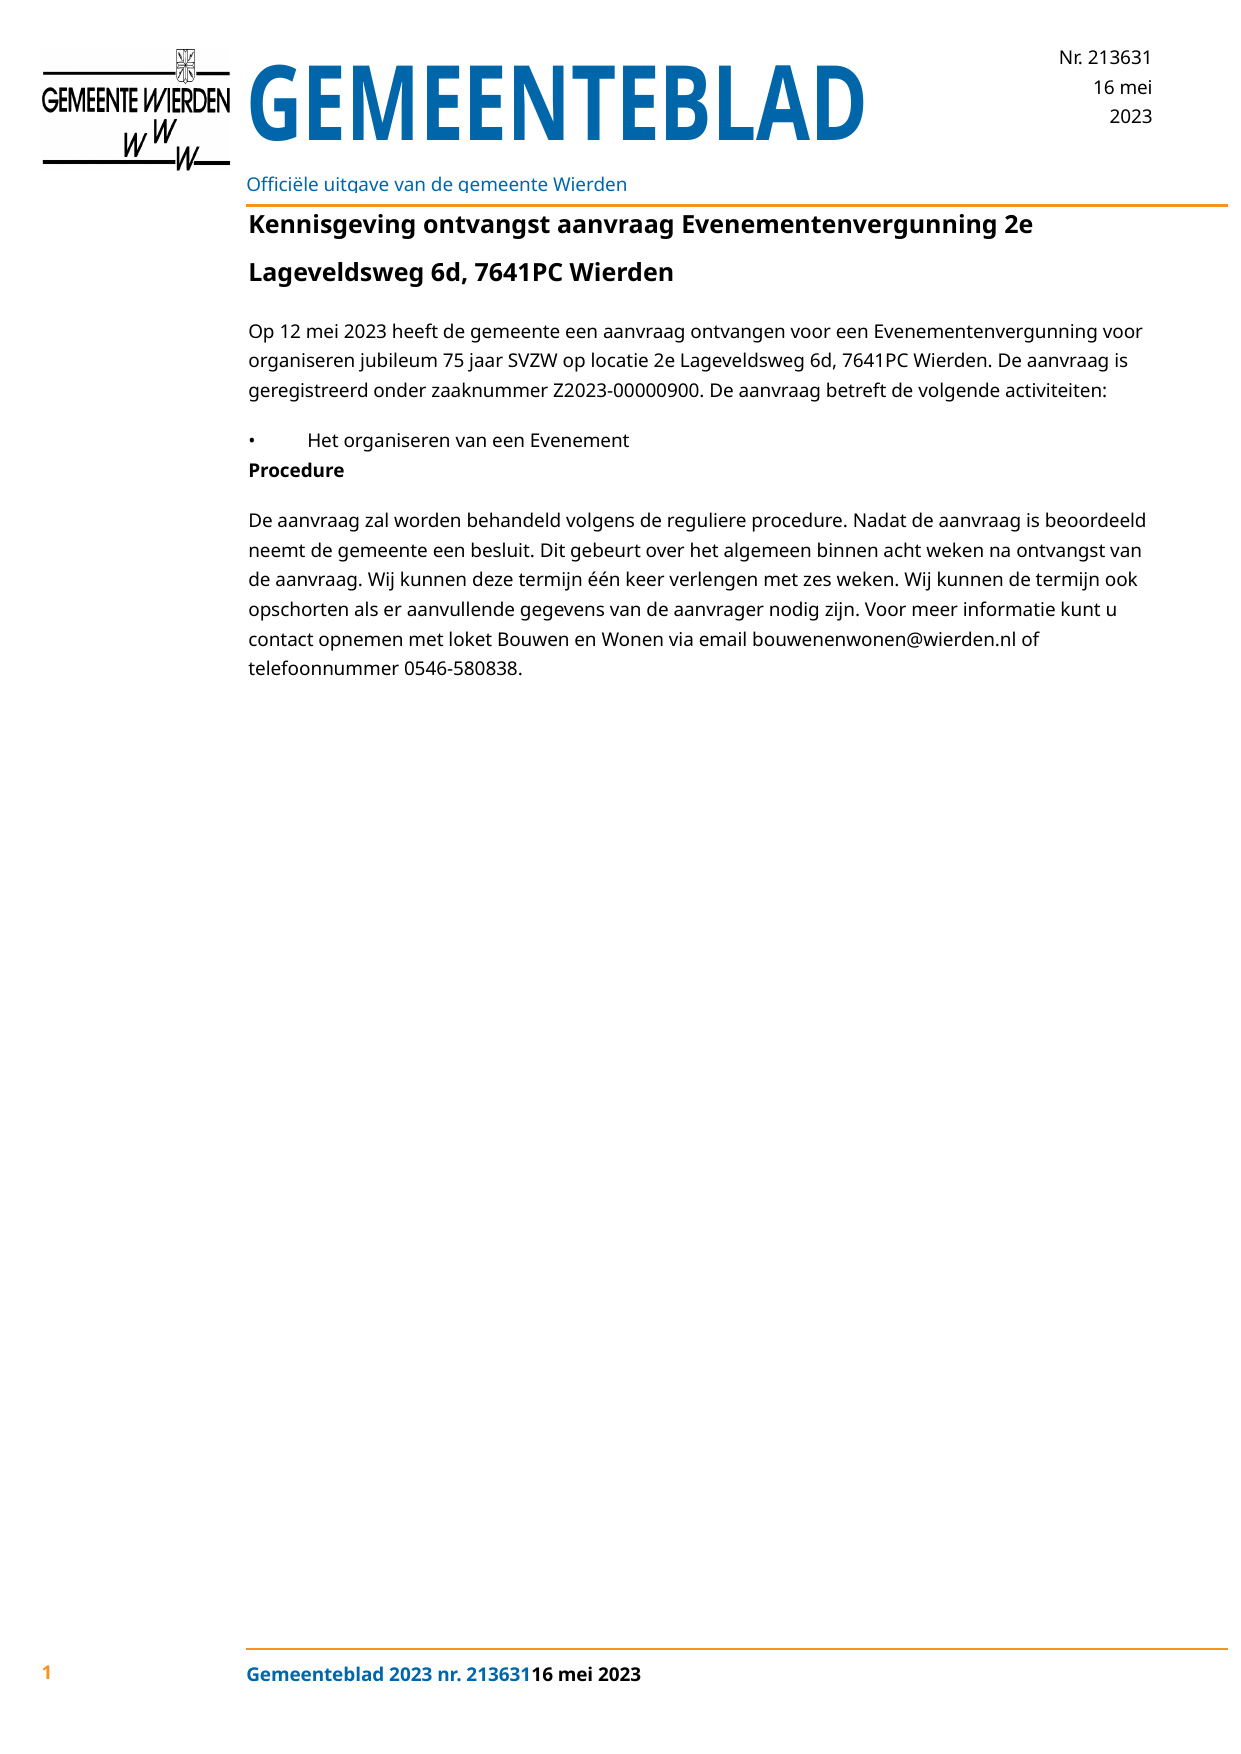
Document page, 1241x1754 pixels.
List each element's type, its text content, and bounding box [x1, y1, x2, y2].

list Het organiseren van een Evenement [248, 427, 1152, 453]
text Procedure [248, 457, 1152, 483]
picture [41, 47, 231, 172]
text Kennisgeving ontvangst aanvraag Evenementenvergunning 2e Lageveldsweg 6d, 7641PC Wierden [248, 207, 1152, 288]
text Op 12 mei 2023 heeft de gemeente een aanvraag ontvangen voor een Evenementenvergunning voor organiseren jubileum 75 jaar SVZW op locatie 2e Lageveldsweg 6d, 7641PC Wierden. De aanvraag is geregistreerd onder zaaknummer Z2023-00000900. De aanvraag betreft de volgende activiteiten: [248, 318, 1152, 403]
text De aanvraag zal worden behandeld volgens de reguliere procedure. Nadat de aanvraag is beoordeeld neemt de gemeente een besluit. Dit gebeurt over het algemeen binnen acht weken na ontvangst van de aanvraag. Wij kunnen deze termijn één keer verlengen met zes weken. Wij kunnen de termijn ook opschorten als er aanvullende gegevens van de aanvrager nodig zijn. Voor meer informatie kunt u contact opnemen met loket Bouwen en Wonen via email bouwenenwonen@wierden.nl of telefoonnummer 0546-580838. [248, 507, 1152, 681]
